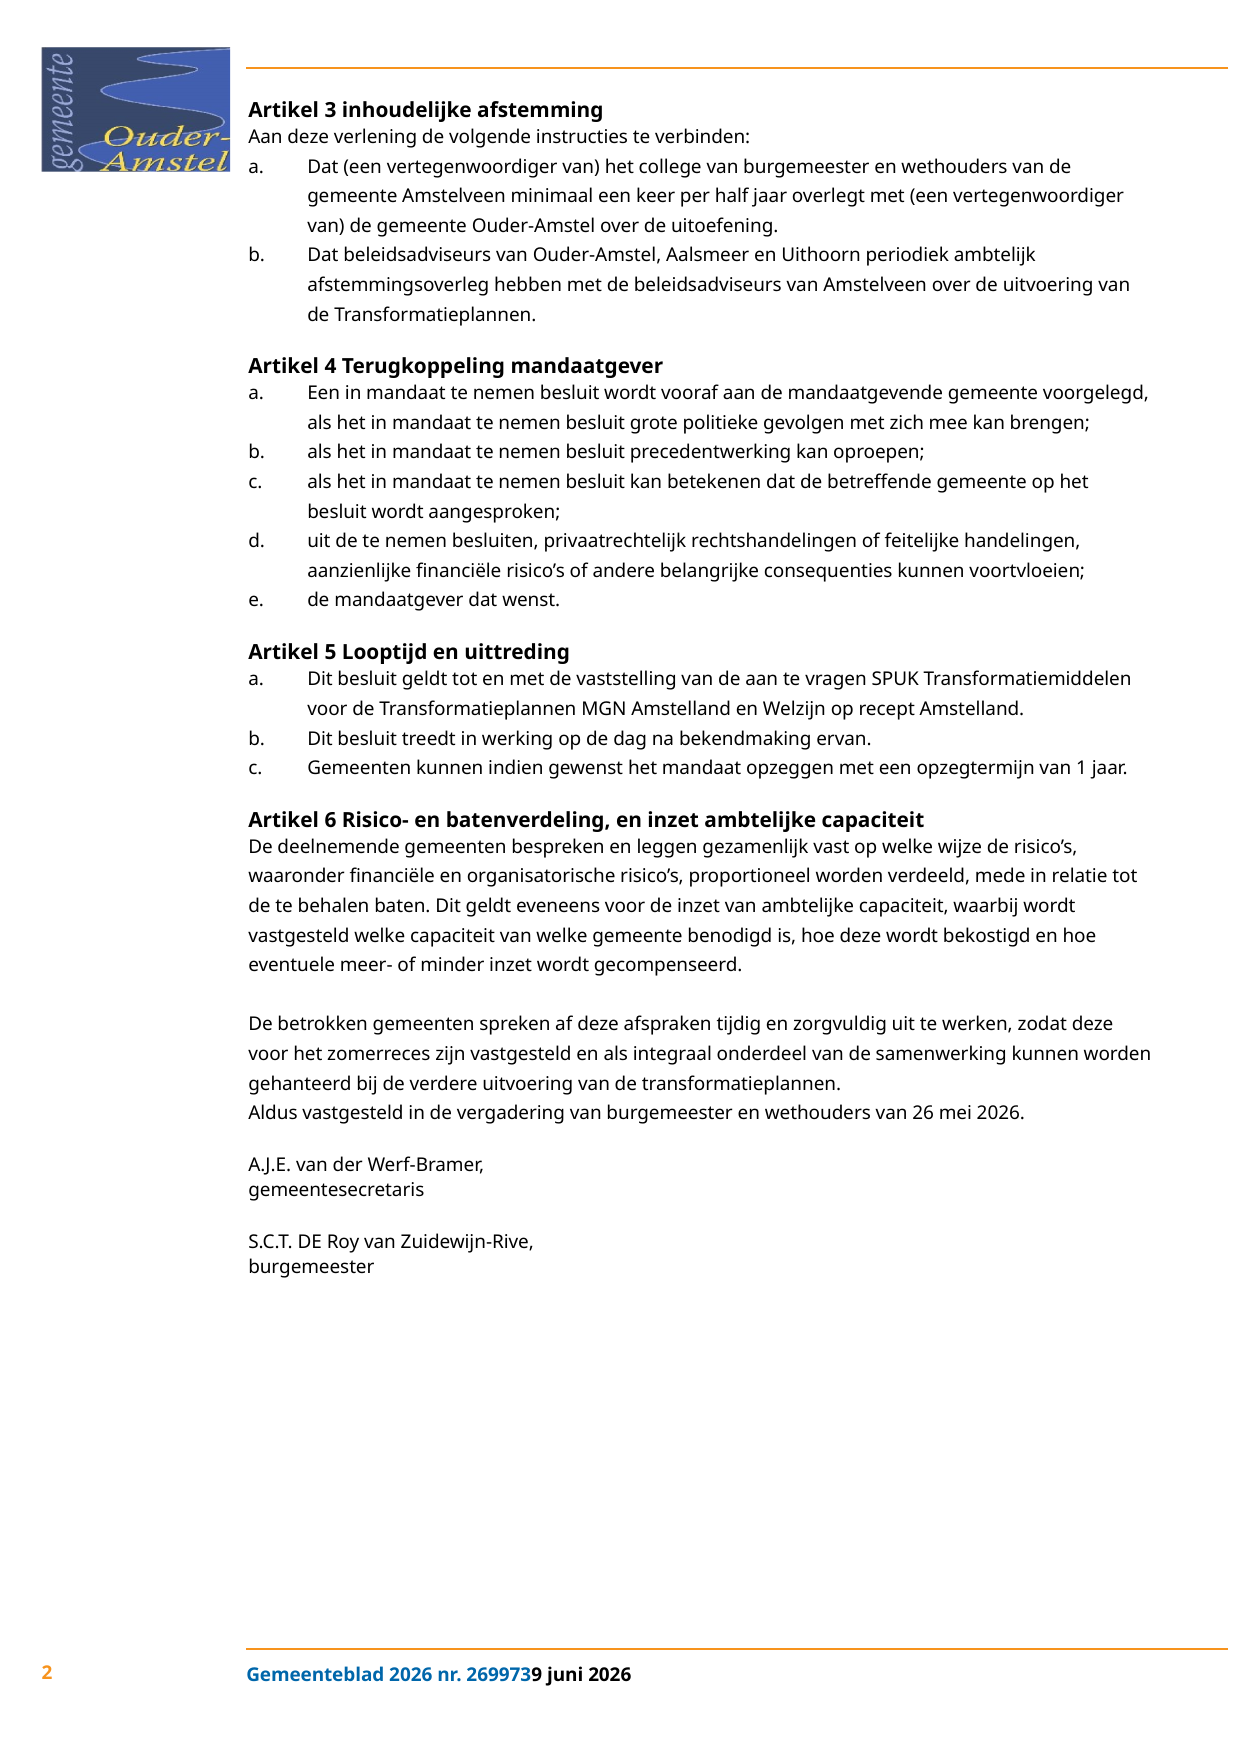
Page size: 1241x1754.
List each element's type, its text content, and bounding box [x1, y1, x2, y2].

list Dat (een vertegenwoordiger van) het college van burgemeester en wethouders van de gemeente Amstelveen minimaal een keer per half jaar overlegt met (een vertegenwoordiger van) de gemeente Ouder-Amstel over de uitoefening. [248, 153, 1152, 238]
text De deelnemende gemeenten bespreken en leggen gezamenlijk vast op welke wijze de risico’s, waaronder financiële en organisatorische risico’s, proportioneel worden verdeeld, mede in relatie tot de te behalen baten. Dit geldt eveneens voor de inzet van ambtelijke capaciteit, waarbij wordt vastgesteld welke capaciteit van welke gemeente benodigd is, hoe deze wordt bekostigd en hoe eventuele meer- of minder inzet wordt gecompenseerd. [248, 833, 1152, 977]
text A.J.E. van der Werf-Bramer, [248, 1151, 1152, 1177]
text S.C.T. DE Roy van Zuidewijn-Rive, [248, 1228, 1152, 1254]
text Artikel 3 inhoudelijke afstemming [248, 95, 1152, 123]
text burgemeester [248, 1254, 1152, 1279]
text Artikel 5 Looptijd en uittreding [248, 637, 1152, 666]
text Aan deze verlening de volgende instructies te verbinden: [248, 123, 1152, 149]
list als het in mandaat te nemen besluit kan betekenen dat de betreffende gemeente op het besluit wordt aangesproken; [248, 468, 1152, 524]
list uit de te nemen besluiten, privaatrechtelijk rechtshandelingen of feitelijke handelingen, aanzienlijke financiële risico’s of andere belangrijke consequenties kunnen voortvloeien; [248, 527, 1152, 583]
list Een in mandaat te nemen besluit wordt vooraf aan de mandaatgevende gemeente voorgelegd, als het in mandaat te nemen besluit grote politieke gevolgen met zich mee kan brengen; [248, 379, 1152, 435]
list als het in mandaat te nemen besluit precedentwerking kan oproepen; [248, 439, 1152, 464]
text Aldus vastgesteld in de vergadering van burgemeester en wethouders van 26 mei 2026. [248, 1099, 1152, 1125]
list Dit besluit treedt in werking op de dag na bekendmaking ervan. [248, 725, 1152, 750]
picture [41, 47, 231, 172]
list de mandaatgever dat wenst. [248, 587, 1152, 612]
text Artikel 4 Terugkoppeling mandaatgever [248, 351, 1152, 379]
list Dit besluit geldt tot en met de vaststelling van de aan te vragen SPUK Transformatiemiddelen voor de Transformatieplannen MGN Amstelland en Welzijn op recept Amstelland. [248, 666, 1152, 721]
list Dat beleidsadviseurs van Ouder-Amstel, Aalsmeer en Uithoorn periodiek ambtelijk afstemmingsoverleg hebben met de beleidsadviseurs van Amstelveen over de uitvoering van de Transformatieplannen. [248, 242, 1152, 326]
list Gemeenten kunnen indien gewenst het mandaat opzeggen met een opzegtermijn van 1 jaar. [248, 754, 1152, 780]
text De betrokken gemeenten spreken af deze afspraken tijdig en zorgvuldig uit te werken, zodat deze voor het zomerreces zijn vastgesteld en als integraal onderdeel van de samenwerking kunnen worden gehanteerd bij de verdere uitvoering van de transformatieplannen. [248, 1011, 1152, 1096]
text gemeentesecretaris [248, 1177, 1152, 1202]
text Artikel 6 Risico- en batenverdeling, en inzet ambtelijke capaciteit [248, 805, 1152, 833]
